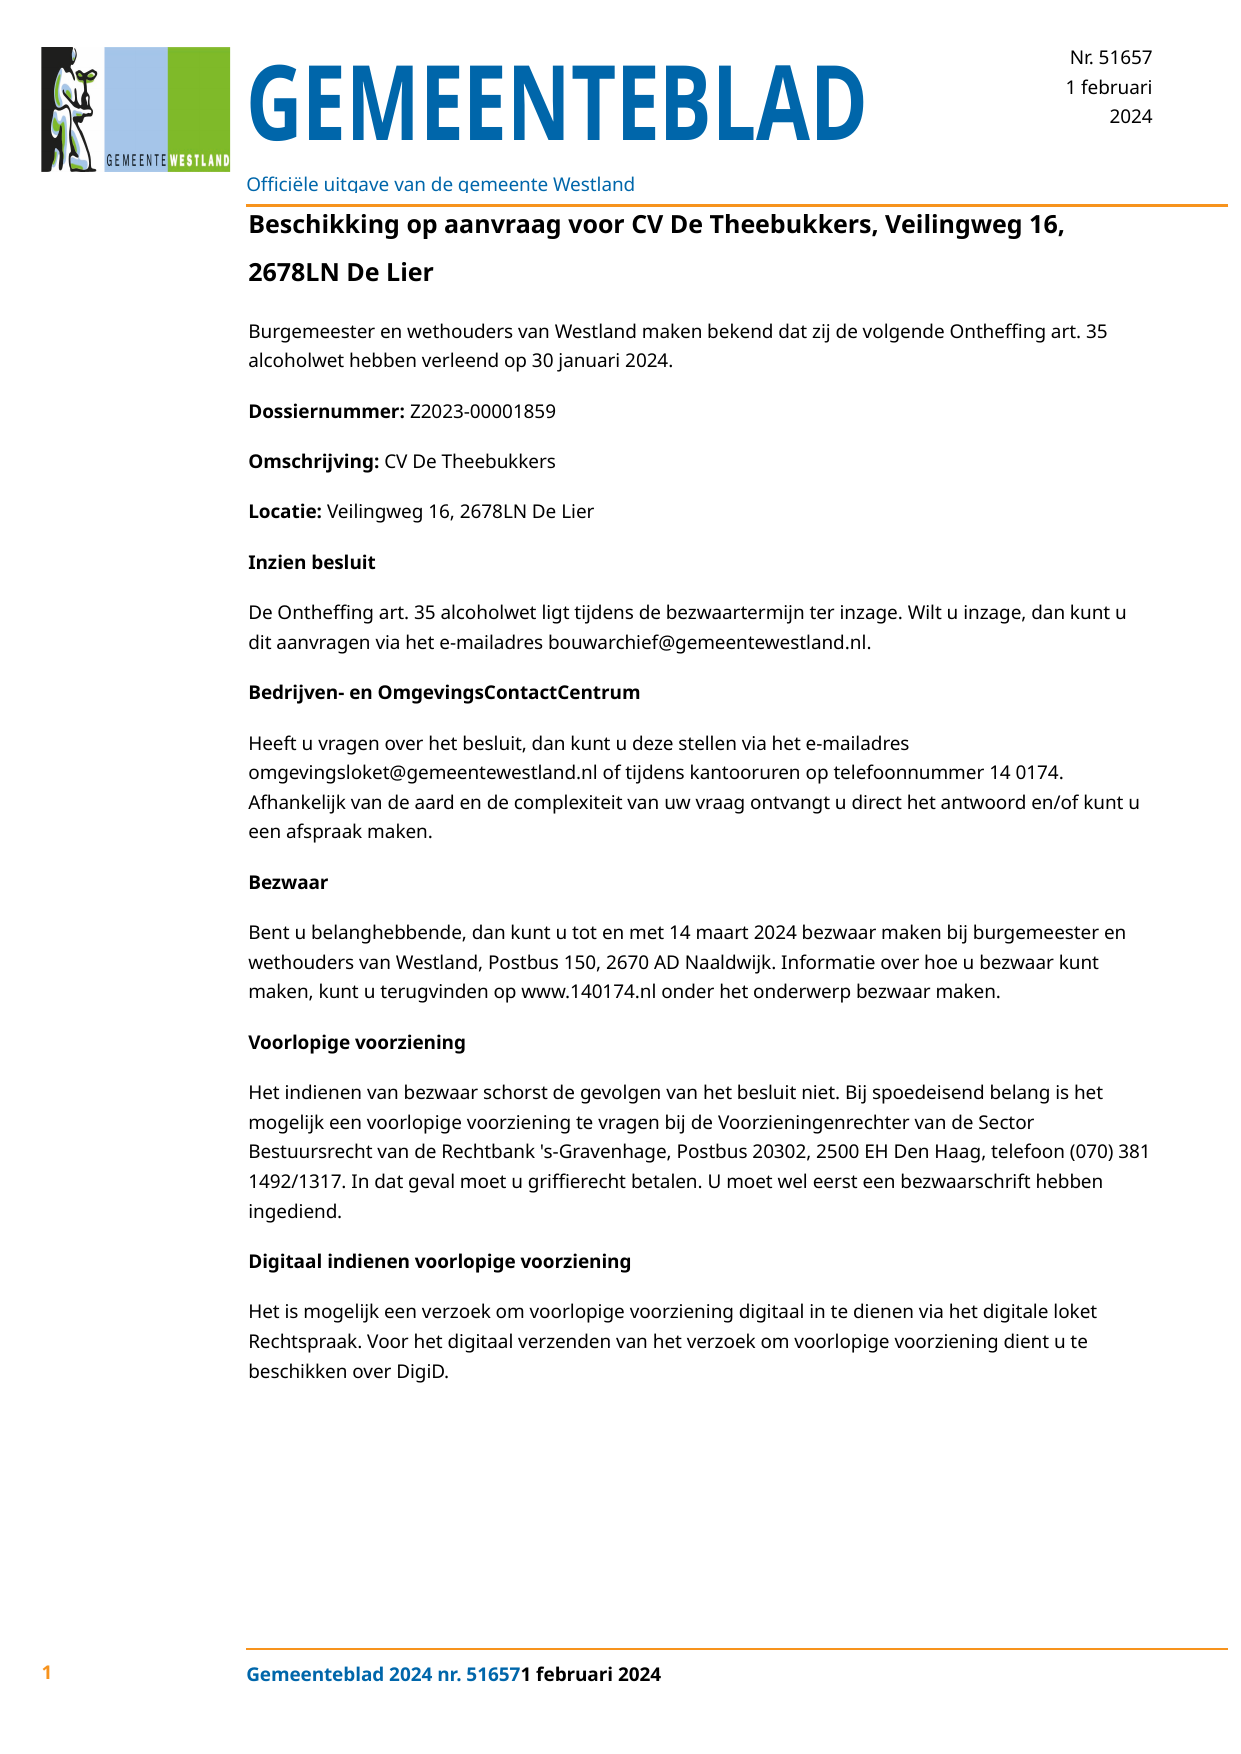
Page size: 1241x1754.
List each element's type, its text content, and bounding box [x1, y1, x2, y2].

text Bedrijven- en OmgevingsContactCentrum [248, 679, 1152, 705]
text Voorlopige voorziening [248, 1029, 1152, 1055]
text Het is mogelijk een verzoek om voorlopige voorziening digitaal in te dienen via het digitale loket Rechtspraak. Voor het digitaal verzenden van het verzoek om voorlopige voorziening dient u te beschikken over DigiD. [248, 1299, 1152, 1384]
text De Ontheffing art. 35 alcoholwet ligt tijdens de bezwaartermijn ter inzage. Wilt u inzage, dan kunt u dit aanvragen via het e-mailadres bouwarchief@gemeentewestland.nl. [248, 599, 1152, 655]
text Digitaal indienen voorlopige voorziening [248, 1248, 1152, 1274]
text Heeft u vragen over het besluit, dan kunt u deze stellen via het e-mailadres omgevingsloket@gemeentewestland.nl of tijdens kantooruren op telefoonnummer 14 0174. Afhankelijk van de aard en de complexiteit van uw vraag ontvangt u direct het antwoord en/of kunt u een afspraak maken. [248, 730, 1152, 844]
text Burgemeester en wethouders van Westland maken bekend dat zij de volgende Ontheffing art. 35 alcoholwet hebben verleend op 30 januari 2024. [248, 318, 1152, 373]
text Dossiernummer: Z2023-00001859 [248, 398, 1152, 424]
picture [41, 47, 231, 172]
text Inzien besluit [248, 549, 1152, 575]
text Omschrijving: CV De Theebukkers [248, 448, 1152, 474]
text Bent u belanghebbende, dan kunt u tot en met 14 maart 2024 bezwaar maken bij burgemeester en wethouders van Westland, Postbus 150, 2670 AD Naaldwijk. Informatie over hoe u bezwaar kunt maken, kunt u terugvinden op www.140174.nl onder het onderwerp bezwaar maken. [248, 919, 1152, 1004]
text Het indienen van bezwaar schorst de gevolgen van het besluit niet. Bij spoedeisend belang is het mogelijk een voorlopige voorziening te vragen bij de Voorzieningenrechter van de Sector Bestuursrecht van de Rechtbank 's-Gravenhage, Postbus 20302, 2500 EH Den Haag, telefoon (070) 381 1492/1317. In dat geval moet u griffierecht betalen. U moet wel eerst een bezwaarschrift hebben ingediend. [248, 1079, 1152, 1224]
text Locatie: Veilingweg 16, 2678LN De Lier [248, 499, 1152, 524]
text Beschikking op aanvraag voor CV De Theebukkers, Veilingweg 16, 2678LN De Lier [248, 207, 1152, 288]
text Bezwaar [248, 869, 1152, 895]
